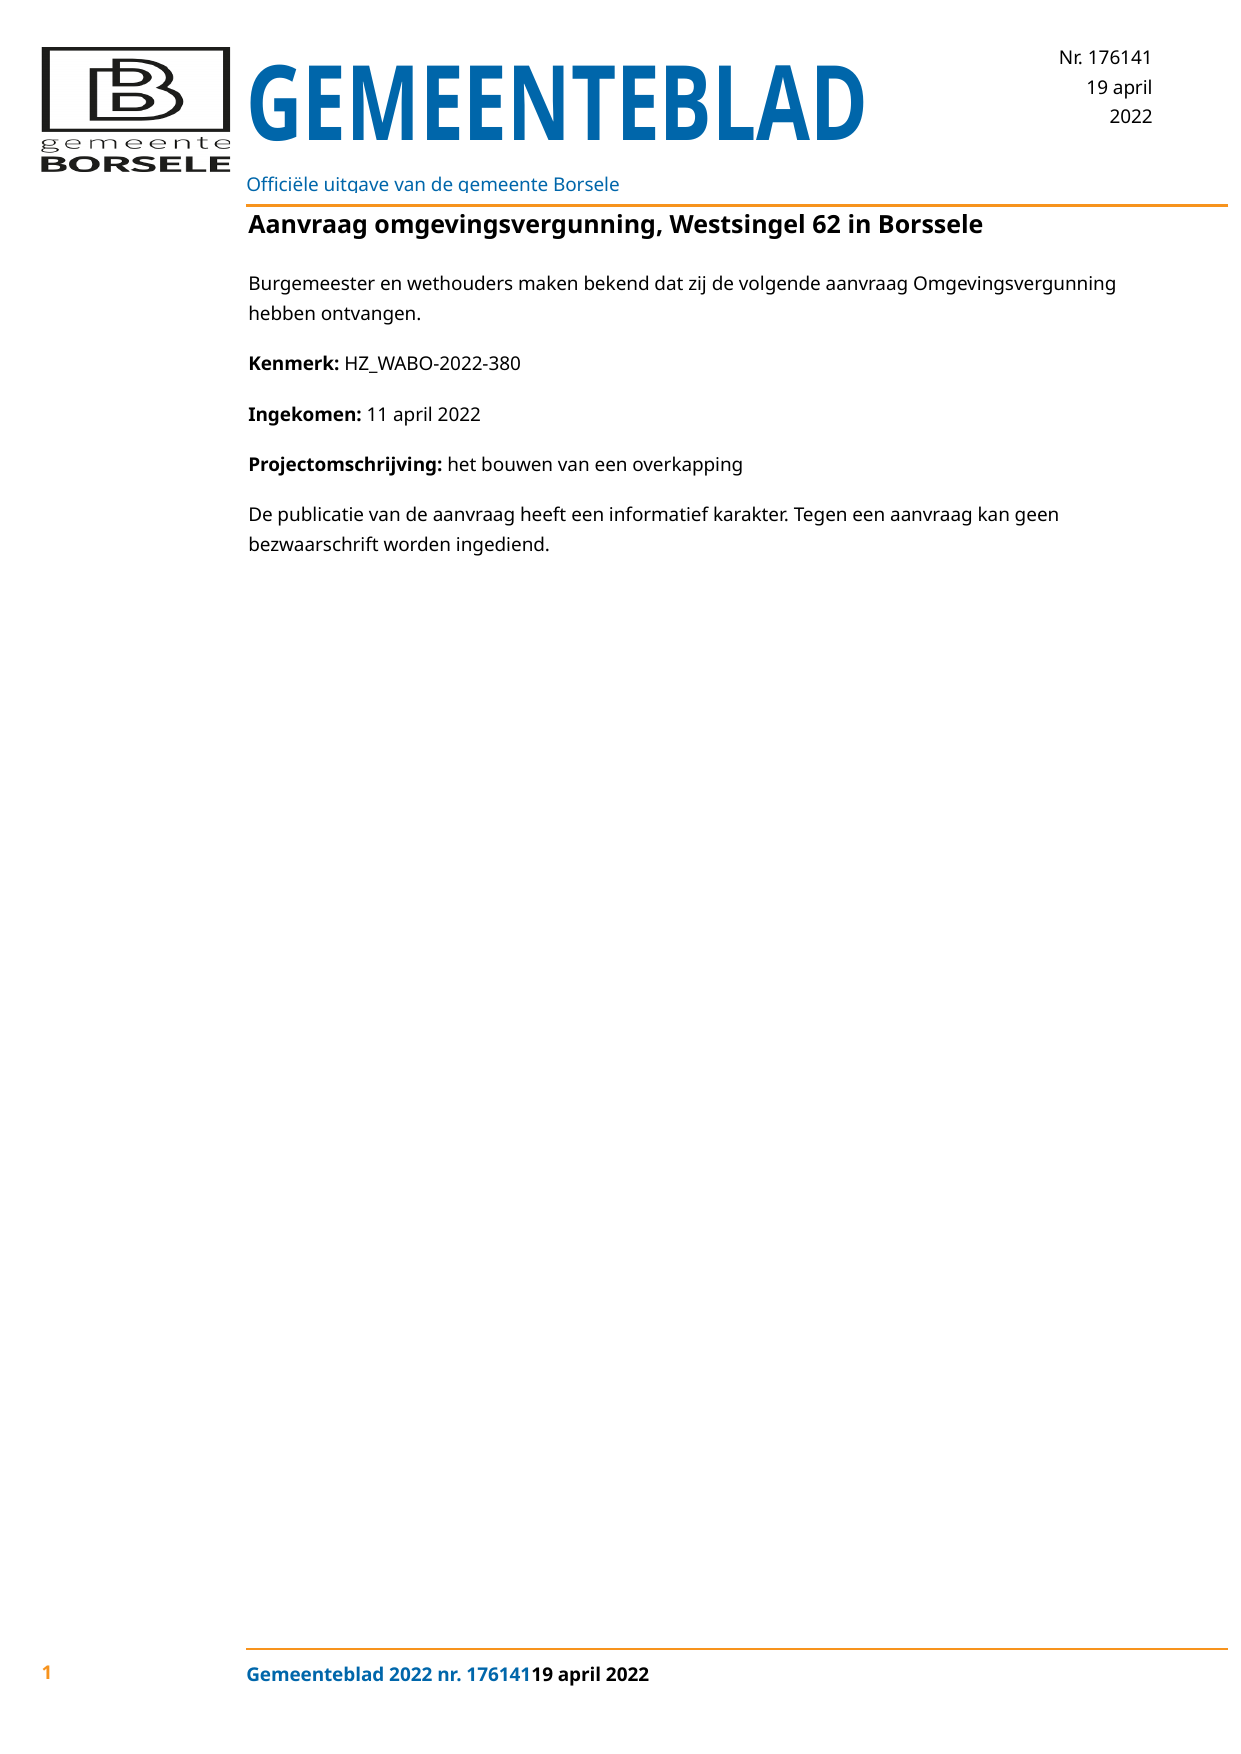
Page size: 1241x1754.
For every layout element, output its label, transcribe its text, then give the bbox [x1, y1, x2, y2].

text Aanvraag omgevingsvergunning, Westsingel 62 in Borssele [248, 207, 1152, 241]
picture [41, 47, 231, 172]
text De publicatie van de aanvraag heeft een informatief karakter. Tegen een aanvraag kan geen bezwaarschrift worden ingediend. [248, 502, 1152, 557]
text Burgemeester en wethouders maken bekend dat zij de volgende aanvraag Omgevingsvergunning hebben ontvangen. [248, 270, 1152, 326]
text Kenmerk: HZ_WABO-2022-380 [248, 350, 1152, 376]
text Ingekomen: 11 april 2022 [248, 401, 1152, 426]
text Projectomschrijving: het bouwen van een overkapping [248, 451, 1152, 477]
